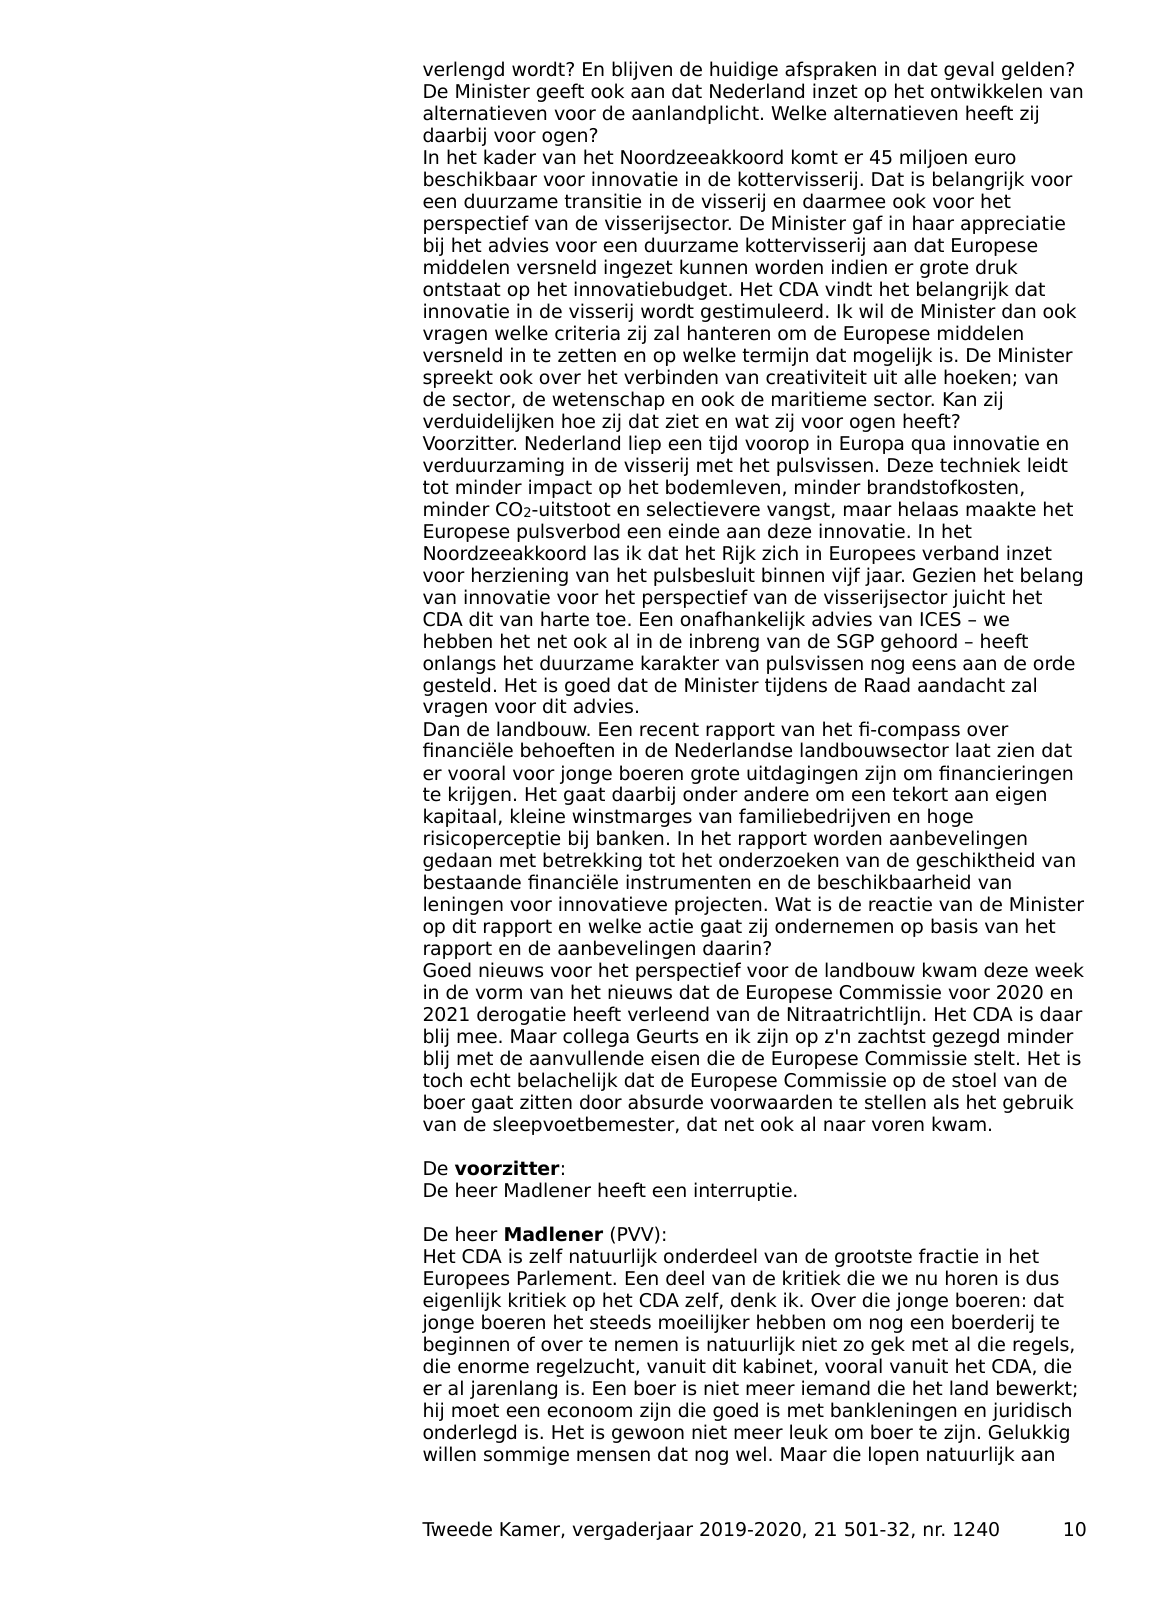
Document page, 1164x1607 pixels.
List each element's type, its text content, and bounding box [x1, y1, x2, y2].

text Goed nieuws voor het perspectief voor de landbouw kwam deze week in de vorm van het nieuws dat de Europese Commissie voor 2020 en 2021 derogatie heeft verleend van de Nitraatrichtlijn. Het CDA is daar blij mee. Maar collega Geurts en ik zijn op z'n zachtst gezegd minder blij met de aanvullende eisen die de Europese Commissie stelt. Het is toch echt belachelijk dat de Europese Commissie op de stoel van de boer gaat zitten door absurde voorwaarden te stellen als het gebruik van de sleepvoetbemester, dat net ook al naar voren kwam. [422, 960, 1087, 1136]
text verlengd wordt? En blijven de huidige afspraken in dat geval gelden? De Minister geeft ook aan dat Nederland inzet op het ontwikkelen van alternatieven voor de aanlandplicht. Welke alternatieven heeft zij daarbij voor ogen? [422, 59, 1087, 147]
text De voorzitter: [422, 1158, 1087, 1180]
text Dan de landbouw. Een recent rapport van het fi-compass over financiële behoeften in de Nederlandse landbouwsector laat zien dat er vooral voor jonge boeren grote uitdagingen zijn om financieringen te krijgen. Het gaat daarbij onder andere om een tekort aan eigen kapitaal, kleine winstmarges van familiebedrijven en hoge risicoperceptie bij banken. In het rapport worden aanbevelingen gedaan met betrekking tot het onderzoeken van de geschiktheid van bestaande financiële instrumenten en de beschikbaarheid van leningen voor innovatieve projecten. Wat is de reactie van de Minister op dit rapport en welke actie gaat zij ondernemen op basis van het rapport en de aanbevelingen daarin? [422, 718, 1087, 960]
text Voorzitter. Nederland liep een tijd voorop in Europa qua innovatie en verduurzaming in de visserij met het pulsvissen. Deze techniek leidt tot minder impact op het bodemleven, minder brandstofkosten, minder CO2-uitstoot en selectievere vangst, maar helaas maakte het Europese pulsverbod een einde aan deze innovatie. In het Noordzeeakkoord las ik dat het Rijk zich in Europees verband inzet voor herziening van het pulsbesluit binnen vijf jaar. Gezien het belang van innovatie voor het perspectief van de visserijsector juicht het CDA dit van harte toe. Een onafhankelijk advies van ICES – we hebben het net ook al in de inbreng van de SGP gehoord – heeft onlangs het duurzame karakter van pulsvissen nog eens aan de orde gesteld. Het is goed dat de Minister tijdens de Raad aandacht zal vragen voor dit advies. [422, 433, 1087, 718]
text De heer Madlener (PVV): [422, 1224, 1087, 1246]
text In het kader van het Noordzeeakkoord komt er 45 miljoen euro beschikbaar voor innovatie in de kottervisserij. Dat is belangrijk voor een duurzame transitie in de visserij en daarmee ook voor het perspectief van de visserijsector. De Minister gaf in haar appreciatie bij het advies voor een duurzame kottervisserij aan dat Europese middelen versneld ingezet kunnen worden indien er grote druk ontstaat op het innovatiebudget. Het CDA vindt het belangrijk dat innovatie in de visserij wordt gestimuleerd. Ik wil de Minister dan ook vragen welke criteria zij zal hanteren om de Europese middelen versneld in te zetten en op welke termijn dat mogelijk is. De Minister spreekt ook over het verbinden van creativiteit uit alle hoeken; van de sector, de wetenschap en ook de maritieme sector. Kan zij verduidelijken hoe zij dat ziet en wat zij voor ogen heeft? [422, 147, 1087, 433]
text Het CDA is zelf natuurlijk onderdeel van de grootste fractie in het Europees Parlement. Een deel van de kritiek die we nu horen is dus eigenlijk kritiek op het CDA zelf, denk ik. Over die jonge boeren: dat jonge boeren het steeds moeilijker hebben om nog een boerderij te beginnen of over te nemen is natuurlijk niet zo gek met al die regels, die enorme regelzucht, vanuit dit kabinet, vooral vanuit het CDA, die er al jarenlang is. Een boer is niet meer iemand die het land bewerkt; hij moet een econoom zijn die goed is met bankleningen en juridisch onderlegd is. Het is gewoon niet meer leuk om boer te zijn. Gelukkig willen sommige mensen dat nog wel. Maar die lopen natuurlijk aan [422, 1246, 1087, 1466]
text De heer Madlener heeft een interruptie. [422, 1180, 1087, 1202]
